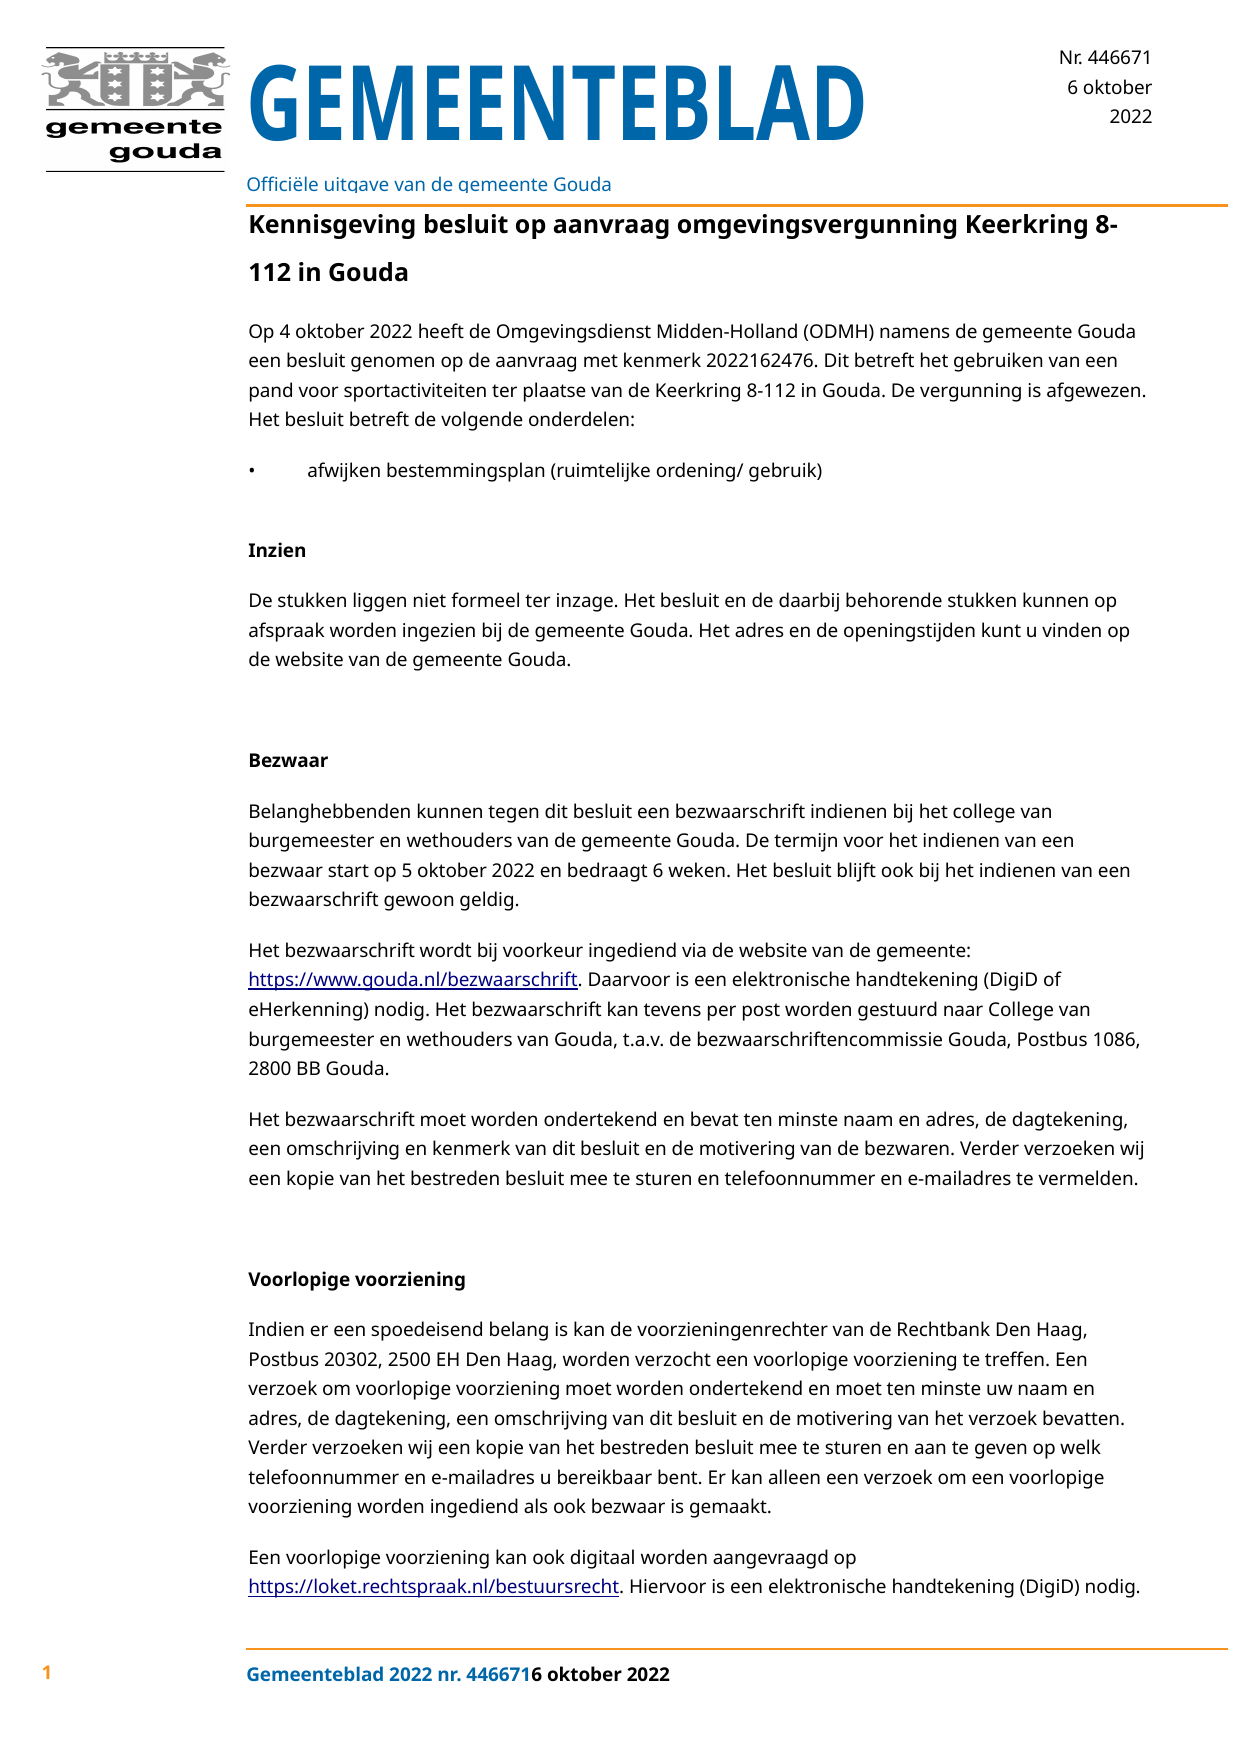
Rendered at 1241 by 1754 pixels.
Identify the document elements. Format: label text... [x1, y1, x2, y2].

text Belanghebbenden kunnen tegen dit besluit een bezwaarschrift indienen bij het college van burgemeester en wethouders van de gemeente Gouda. De termijn voor het indienen van een bezwaar start op 5 oktober 2022 en bedraagt 6 weken. Het besluit blijft ook bij het indienen van een bezwaarschrift gewoon geldig. [248, 798, 1152, 912]
text Inzien [248, 537, 1152, 563]
list afwijken bestemmingsplan (ruimtelijke ordening/ gebruik) [248, 457, 1152, 483]
text Voorlopige voorziening [248, 1266, 1152, 1292]
text Het bezwaarschrift wordt bij voorkeur ingediend via de website van de gemeente: https://www.gouda.nl/bezwaarschrift. Daarvoor is een elektronische handtekening (DigiD of eHerkenning) nodig. Het bezwaarschrift kan tevens per post worden gestuurd naar College van burgemeester en wethouders van Gouda, t.a.v. de bezwaarschriftencommissie Gouda, Postbus 1086, 2800 BB Gouda. [248, 937, 1152, 1081]
text De stukken liggen niet formeel ter inzage. Het besluit en de daarbij behorende stukken kunnen op afspraak worden ingezien bij de gemeente Gouda. Het adres en de openingstijden kunt u vinden op de website van de gemeente Gouda. [248, 587, 1152, 672]
text Een voorlopige voorziening kan ook digitaal worden aangevraagd op https://loket.rechtspraak.nl/bestuursrecht. Hiervoor is een elektronische handtekening (DigiD) nodig. [248, 1544, 1152, 1599]
text Bezwaar [248, 747, 1152, 773]
picture [41, 47, 231, 172]
text Op 4 oktober 2022 heeft de Omgevingsdienst Midden-Holland (ODMH) namens de gemeente Gouda een besluit genomen op de aanvraag met kenmerk 2022162476. Dit betreft het gebruiken van een pand voor sportactiviteiten ter plaatse van de Keerkring 8-112 in Gouda. De vergunning is afgewezen. Het besluit betreft de volgende onderdelen: [248, 318, 1152, 432]
text Het bezwaarschrift moet worden ondertekend en bevat ten minste naam en adres, de dagtekening, een omschrijving en kenmerk van dit besluit en de motivering van de bezwaren. Verder verzoeken wij een kopie van het bestreden besluit mee te sturen en telefoonnummer en e-mailadres te vermelden. [248, 1106, 1152, 1191]
text Indien er een spoedeisend belang is kan de voorzieningenrechter van de Rechtbank Den Haag, Postbus 20302, 2500 EH Den Haag, worden verzocht een voorlopige voorziening te treffen. Een verzoek om voorlopige voorziening moet worden ondertekend en moet ten minste uw naam en adres, de dagtekening, een omschrijving van dit besluit en de motivering van het verzoek bevatten. Verder verzoeken wij een kopie van het bestreden besluit mee te sturen en aan te geven op welk telefoonnummer en e-mailadres u bereikbaar bent. Er kan alleen een verzoek om een voorlopige voorziening worden ingediend als ook bezwaar is gemaakt. [248, 1316, 1152, 1519]
text Kennisgeving besluit op aanvraag omgevingsvergunning Keerkring 8-112 in Gouda [248, 207, 1152, 288]
